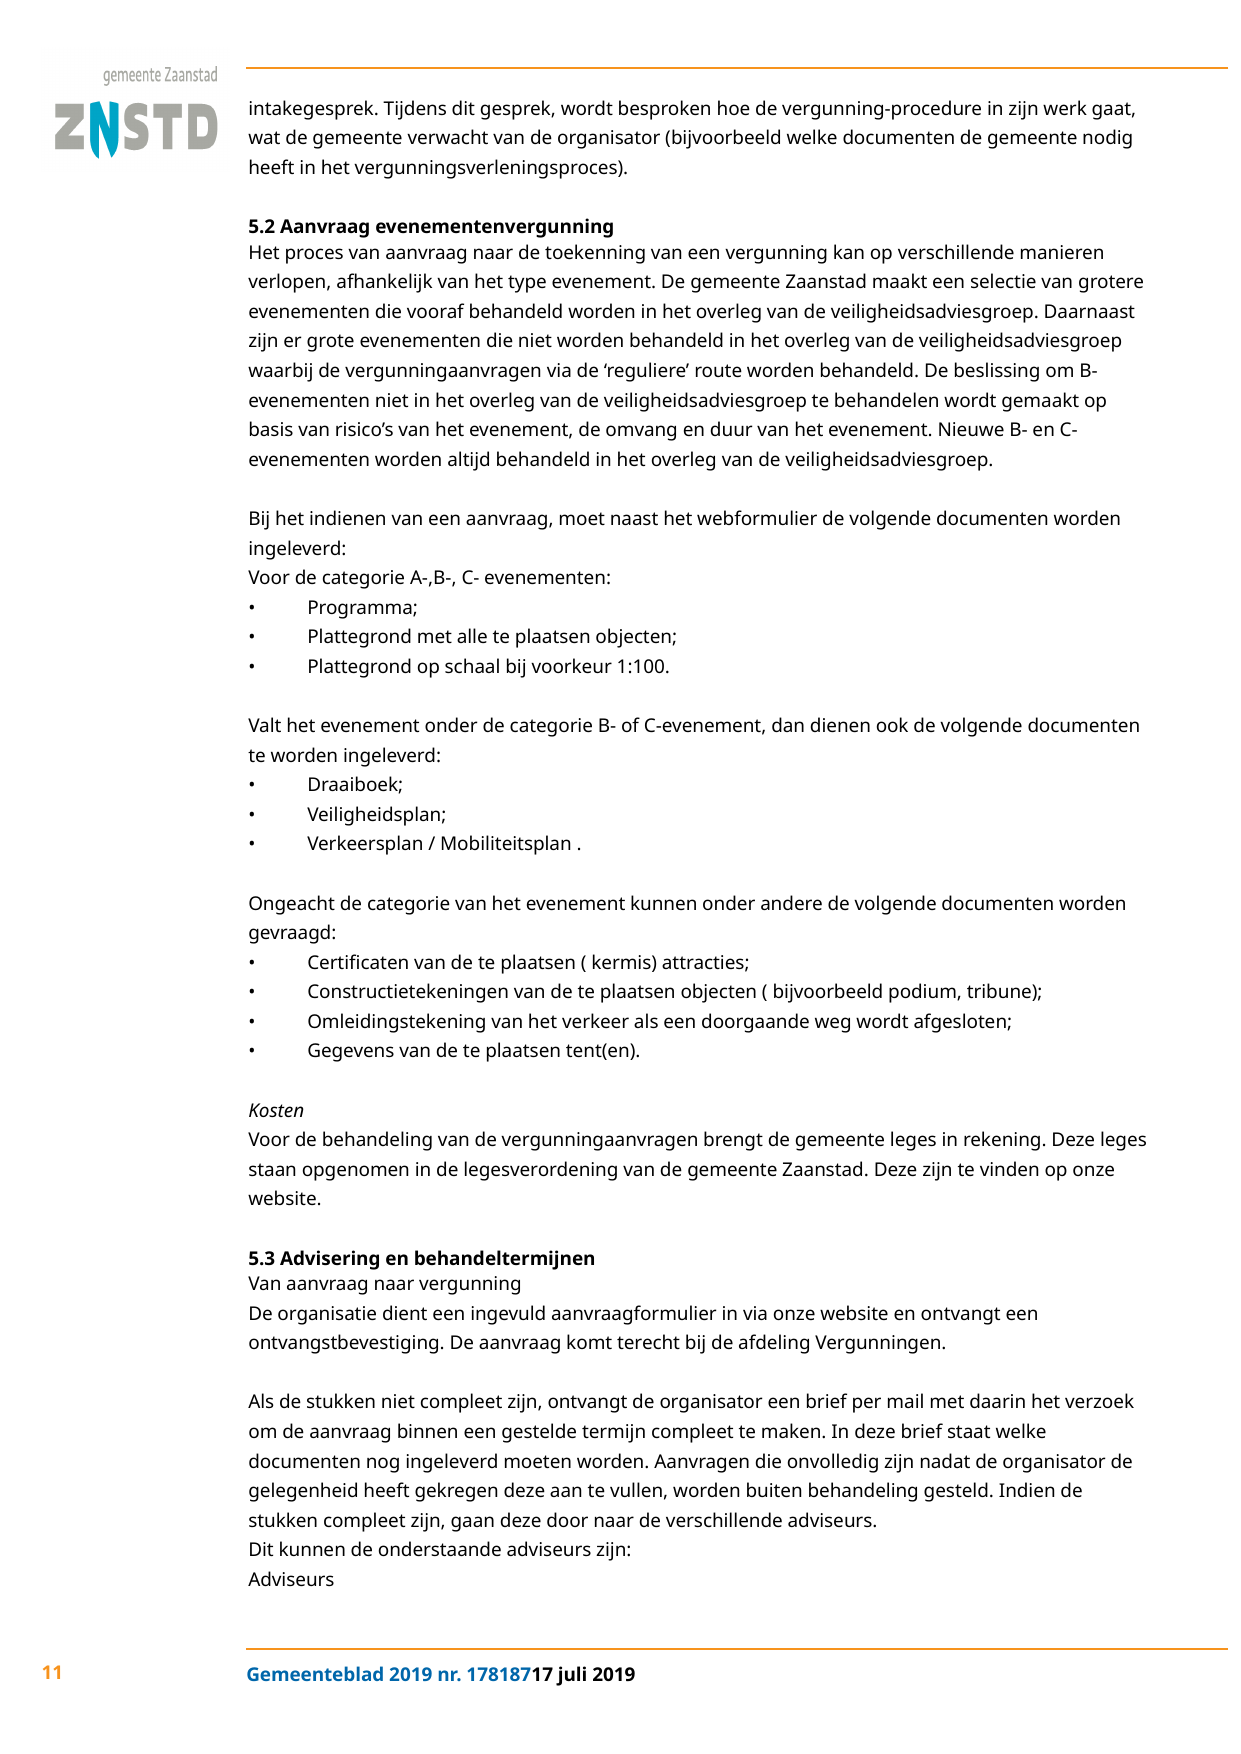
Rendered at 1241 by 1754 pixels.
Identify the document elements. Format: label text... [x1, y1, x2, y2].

list Draaiboek; [248, 771, 1152, 797]
list Plattegrond op schaal bij voorkeur 1:100. [248, 653, 1152, 679]
picture [41, 47, 231, 172]
text Voor de behandeling van de vergunningaanvragen brengt de gemeente leges in rekening. Deze leges staan opgenomen in de legesverordening van de gemeente Zaanstad. Deze zijn te vinden op onze website. [248, 1126, 1152, 1211]
text 5.2 Aanvraag evenementenvergunning [248, 213, 1152, 239]
list Verkeersplan / Mobiliteitsplan . [248, 831, 1152, 856]
table_header Adviseurs [248, 1566, 1152, 1592]
list Certificaten van de te plaatsen ( kermis) attracties; [248, 949, 1152, 974]
text Kosten [248, 1097, 1152, 1122]
text Van aanvraag naar vergunning [248, 1270, 1152, 1296]
list Veiligheidsplan; [248, 801, 1152, 827]
text Dit kunnen de onderstaande adviseurs zijn: [248, 1537, 1152, 1562]
text Het proces van aanvraag naar de toekenning van een vergunning kan op verschillende manieren verlopen, afhankelijk van het type evenement. De gemeente Zaanstad maakt een selectie van grotere evenementen die vooraf behandeld worden in het overleg van de veiligheidsadviesgroep. Daarnaast zijn er grote evenementen die niet worden behandeld in het overleg van de veiligheidsadviesgroep waarbij de vergunningaanvragen via de ‘reguliere’ route worden behandeld. De beslissing om B-evenementen niet in het overleg van de veiligheidsadviesgroep te behandelen wordt gemaakt op basis van risico’s van het evenement, de omvang en duur van het evenement. Nieuwe B- en C-evenementen worden altijd behandeld in het overleg van de veiligheidsadviesgroep. [248, 239, 1152, 472]
text intakegesprek. Tijdens dit gesprek, wordt besproken hoe de vergunning-procedure in zijn werk gaat, wat de gemeente verwacht van de organisator (bijvoorbeeld welke documenten de gemeente nodig heeft in het vergunningsverleningsproces). [248, 95, 1152, 180]
text Voor de categorie A-,B-, C- evenementen: [248, 564, 1152, 590]
text Als de stukken niet compleet zijn, ontvangt de organisator een brief per mail met daarin het verzoek om de aanvraag binnen een gestelde termijn compleet te maken. In deze brief staat welke documenten nog ingeleverd moeten worden. Aanvragen die onvolledig zijn nadat de organisator de gelegenheid heeft gekregen deze aan te vullen, worden buiten behandeling gesteld. Indien de stukken compleet zijn, gaan deze door naar de verschillende adviseurs. [248, 1389, 1152, 1533]
text 5.3 Advisering en behandeltermijnen [248, 1245, 1152, 1270]
text Bij het indienen van een aanvraag, moet naast het webformulier de volgende documenten worden ingeleverd: [248, 505, 1152, 560]
list Gegevens van de te plaatsen tent(en). [248, 1038, 1152, 1063]
text De organisatie dient een ingevuld aanvraagformulier in via onze website en ontvangt een ontvangstbevestiging. De aanvraag komt terecht bij de afdeling Vergunningen. [248, 1300, 1152, 1355]
list Omleidingstekening van het verkeer als een doorgaande weg wordt afgesloten; [248, 1008, 1152, 1034]
text Ongeacht de categorie van het evenement kunnen onder andere de volgende documenten worden gevraagd: [248, 890, 1152, 945]
list Programma; [248, 594, 1152, 619]
list Constructietekeningen van de te plaatsen objecten ( bijvoorbeeld podium, tribune); [248, 978, 1152, 1004]
list Plattegrond met alle te plaatsen objecten; [248, 623, 1152, 649]
text Valt het evenement onder de categorie B- of C-evenement, dan dienen ook de volgende documenten te worden ingeleverd: [248, 712, 1152, 767]
